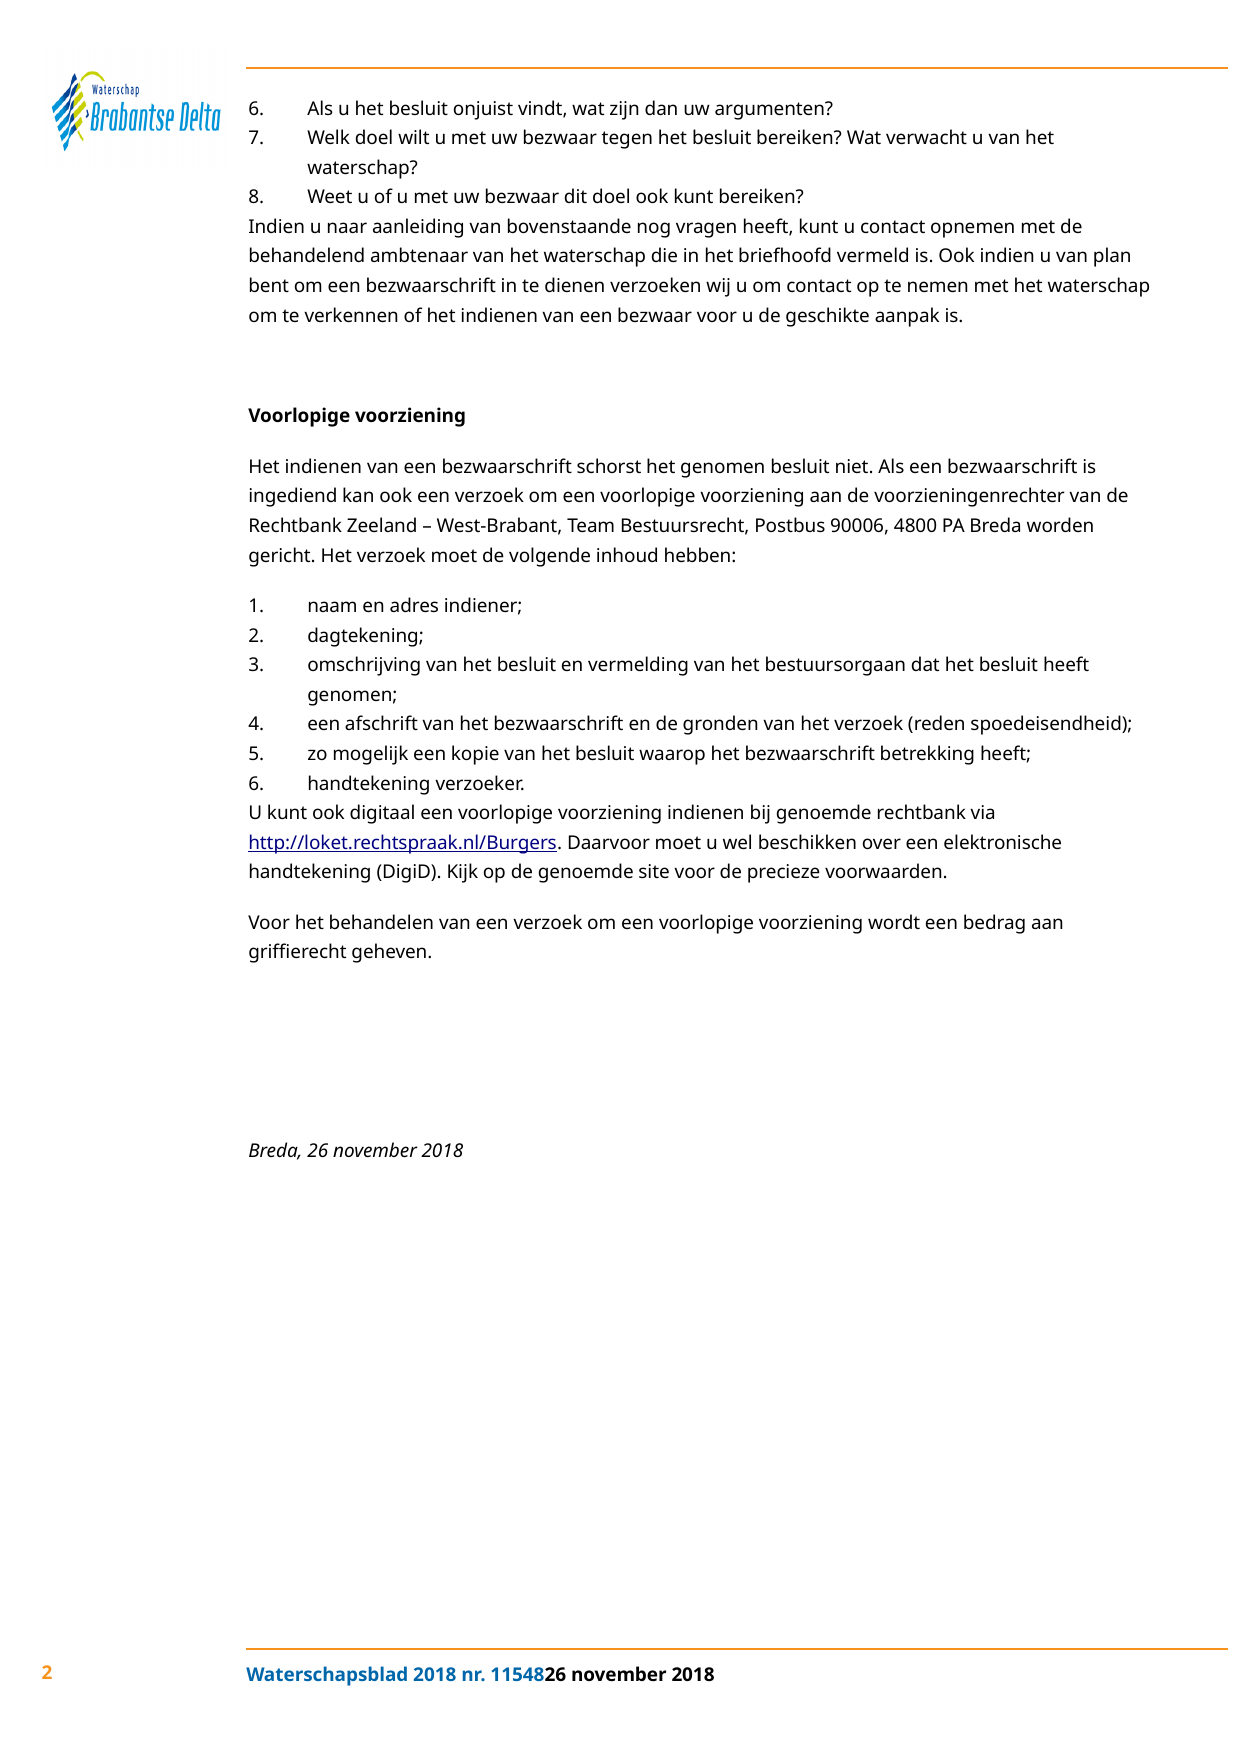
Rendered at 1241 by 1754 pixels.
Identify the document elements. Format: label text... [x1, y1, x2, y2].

list omschrijving van het besluit en vermelding van het bestuursorgaan dat het besluit heeft genomen; [248, 651, 1152, 707]
list een afschrift van het bezwaarschrift en de gronden van het verzoek (reden spoedeisendheid); [248, 711, 1152, 736]
text Voorlopige voorziening [248, 403, 1152, 428]
text U kunt ook digitaal een voorlopige voorziening indienen bij genoemde rechtbank via http://loket.rechtspraak.nl/Burgers. Daarvoor moet u wel beschikken over een elektronische handtekening (DigiD). Kijk op de genoemde site voor de precieze voorwaarden. [248, 799, 1152, 884]
list naam en adres indiener; [248, 592, 1152, 618]
text Indien u naar aanleiding van bovenstaande nog vragen heeft, kunt u contact opnemen met de behandelend ambtenaar van het waterschap die in het briefhoofd vermeld is. Ook indien u van plan bent om een bezwaarschrift in te dienen verzoeken wij u om contact op te nemen met het waterschap om te verkennen of het indienen van een bezwaar voor u de geschikte aanpak is. [248, 213, 1152, 328]
list dagtekening; [248, 622, 1152, 648]
text Breda, 26 november 2018 [248, 1138, 1152, 1163]
list Welk doel wilt u met uw bezwaar tegen het besluit bereiken? Wat verwacht u van het waterschap? [248, 124, 1152, 180]
text Het indienen van een bezwaarschrift schorst het genomen besluit niet. Als een bezwaarschrift is ingediend kan ook een verzoek om een voorlopige voorziening aan de voorzieningenrechter van de Rechtbank Zeeland – West-Brabant, Team Bestuursrecht, Postbus 90006, 4800 PA Breda worden gericht. Het verzoek moet de volgende inhoud hebben: [248, 453, 1152, 568]
picture [41, 47, 231, 172]
text Voor het behandelen van een verzoek om een voorlopige voorziening wordt een bedrag aan griffierecht geheven. [248, 909, 1152, 964]
list zo mogelijk een kopie van het besluit waarop het bezwaarschrift betrekking heeft; [248, 740, 1152, 766]
list Als u het besluit onjuist vindt, wat zijn dan uw argumenten? [248, 95, 1152, 121]
list Weet u of u met uw bezwaar dit doel ook kunt bereiken? [248, 183, 1152, 209]
list handtekening verzoeker. [248, 770, 1152, 796]
